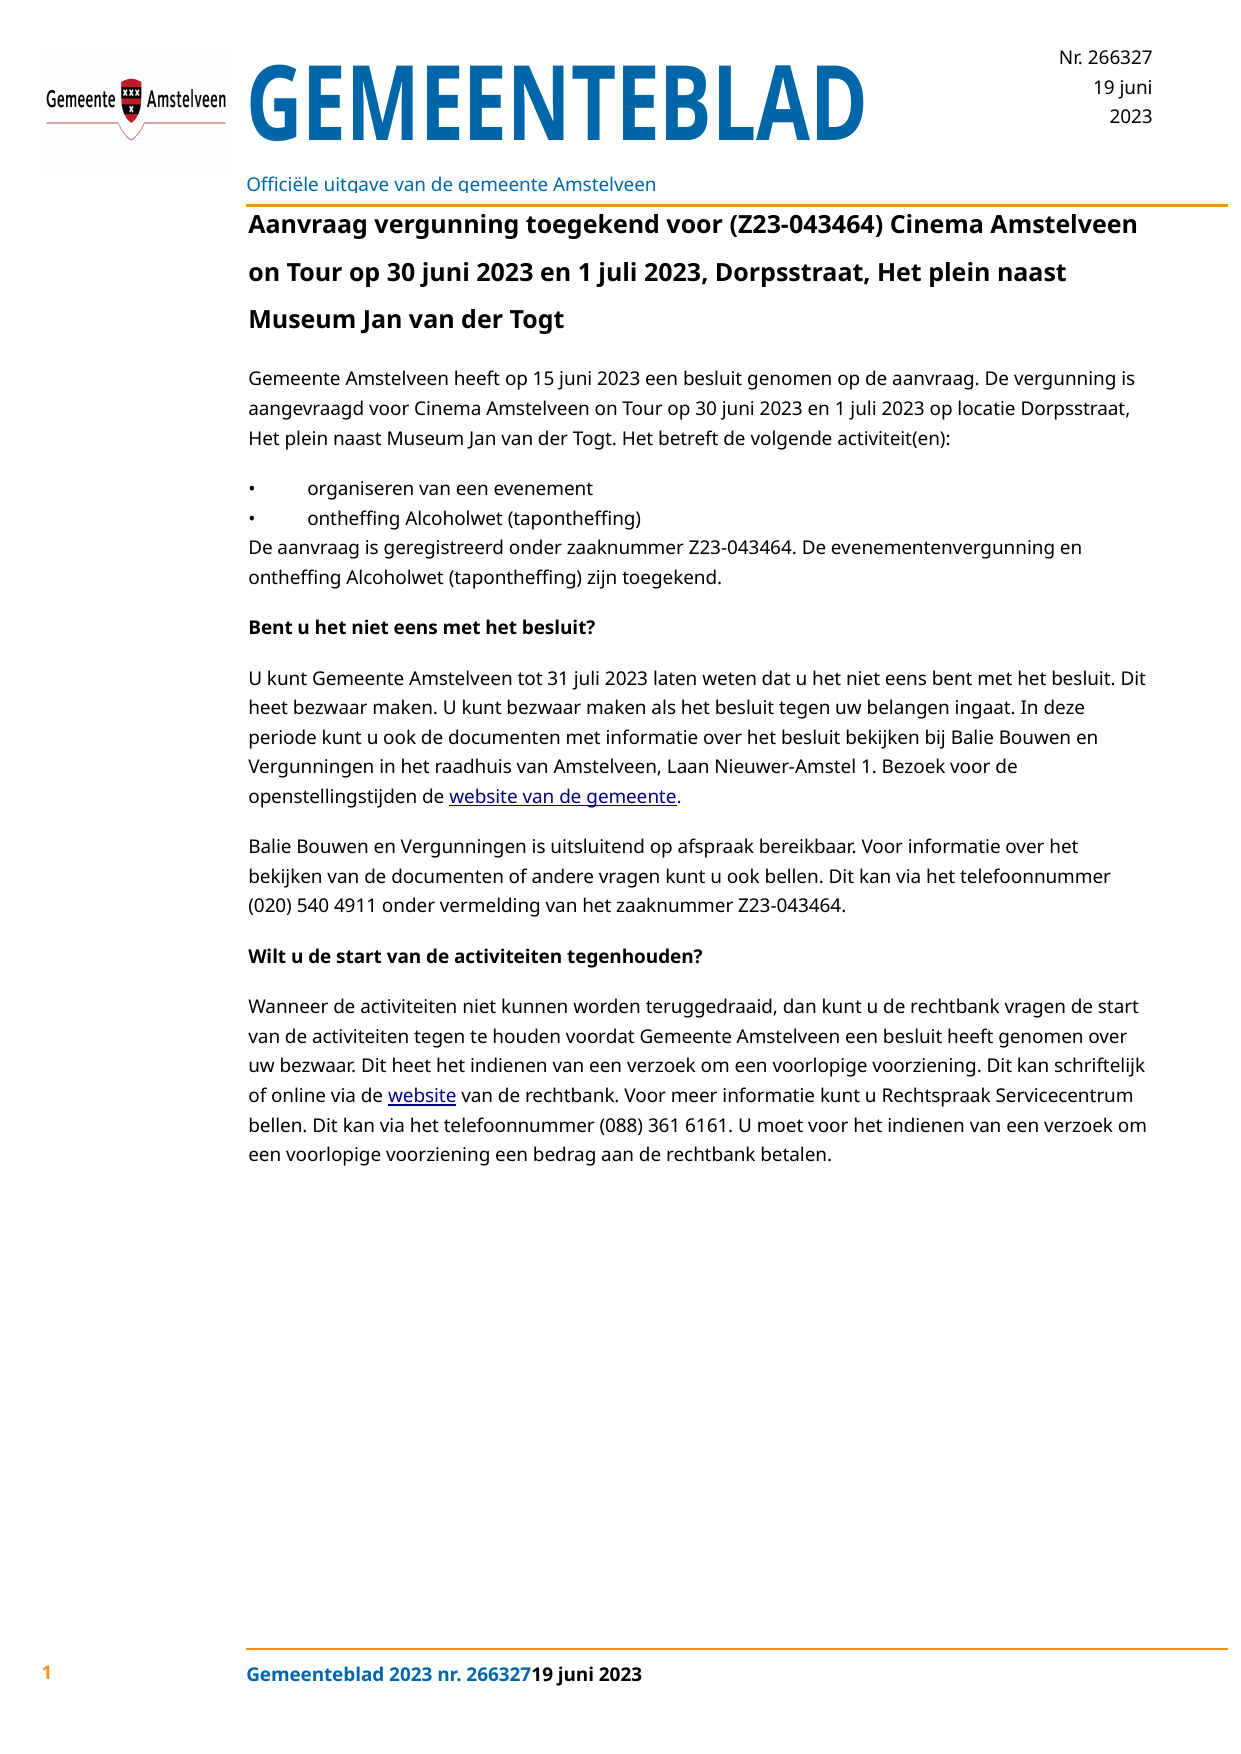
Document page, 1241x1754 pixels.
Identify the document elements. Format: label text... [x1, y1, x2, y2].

list ontheffing Alcoholwet (tapontheffing) [248, 505, 1152, 530]
text Aanvraag vergunning toegekend voor (Z23-043464) Cinema Amstelveen on Tour op 30 juni 2023 en 1 juli 2023, Dorpsstraat, Het plein naast Museum Jan van der Togt [248, 207, 1152, 336]
list organiseren van een evenement [248, 475, 1152, 501]
text Bent u het niet eens met het besluit? [248, 614, 1152, 640]
text Wanneer de activiteiten niet kunnen worden teruggedraaid, dan kunt u de rechtbank vragen de start van de activiteiten tegen te houden voordat Gemeente Amstelveen een besluit heeft genomen over uw bezwaar. Dit heet het indienen van een verzoek om een voorlopige voorziening. Dit kan schriftelijk of online via de website van de rechtbank. Voor meer informatie kunt u Rechtspraak Servicecentrum bellen. Dit kan via het telefoonnummer (088) 361 6161. U moet voor het indienen van een verzoek om een voorlopige voorziening een bedrag aan de rechtbank betalen. [248, 993, 1152, 1167]
text Wilt u de start van de activiteiten tegenhouden? [248, 943, 1152, 969]
text Gemeente Amstelveen heeft op 15 juni 2023 een besluit genomen op de aanvraag. De vergunning is aangevraagd voor Cinema Amstelveen on Tour op 30 juni 2023 en 1 juli 2023 op locatie Dorpsstraat, Het plein naast Museum Jan van der Togt. Het betreft de volgende activiteit(en): [248, 366, 1152, 450]
text De aanvraag is geregistreerd onder zaaknummer Z23-043464. De evenementenvergunning en ontheffing Alcoholwet (tapontheffing) zijn toegekend. [248, 534, 1152, 589]
text Balie Bouwen en Vergunningen is uitsluitend op afspraak bereikbaar. Voor informatie over het bekijken van de documenten of andere vragen kunt u ook bellen. Dit kan via het telefoonnummer (020) 540 4911 onder vermelding van het zaaknummer Z23-043464. [248, 833, 1152, 918]
picture [41, 47, 231, 172]
text U kunt Gemeente Amstelveen tot 31 juli 2023 laten weten dat u het niet eens bent met het besluit. Dit heet bezwaar maken. U kunt bezwaar maken als het besluit tegen uw belangen ingaat. In deze periode kunt u ook de documenten met informatie over het besluit bekijken bij Balie Bouwen en Vergunningen in het raadhuis van Amstelveen, Laan Nieuwer-Amstel 1. Bezoek voor de openstellingstijden de website van de gemeente. [248, 665, 1152, 809]
